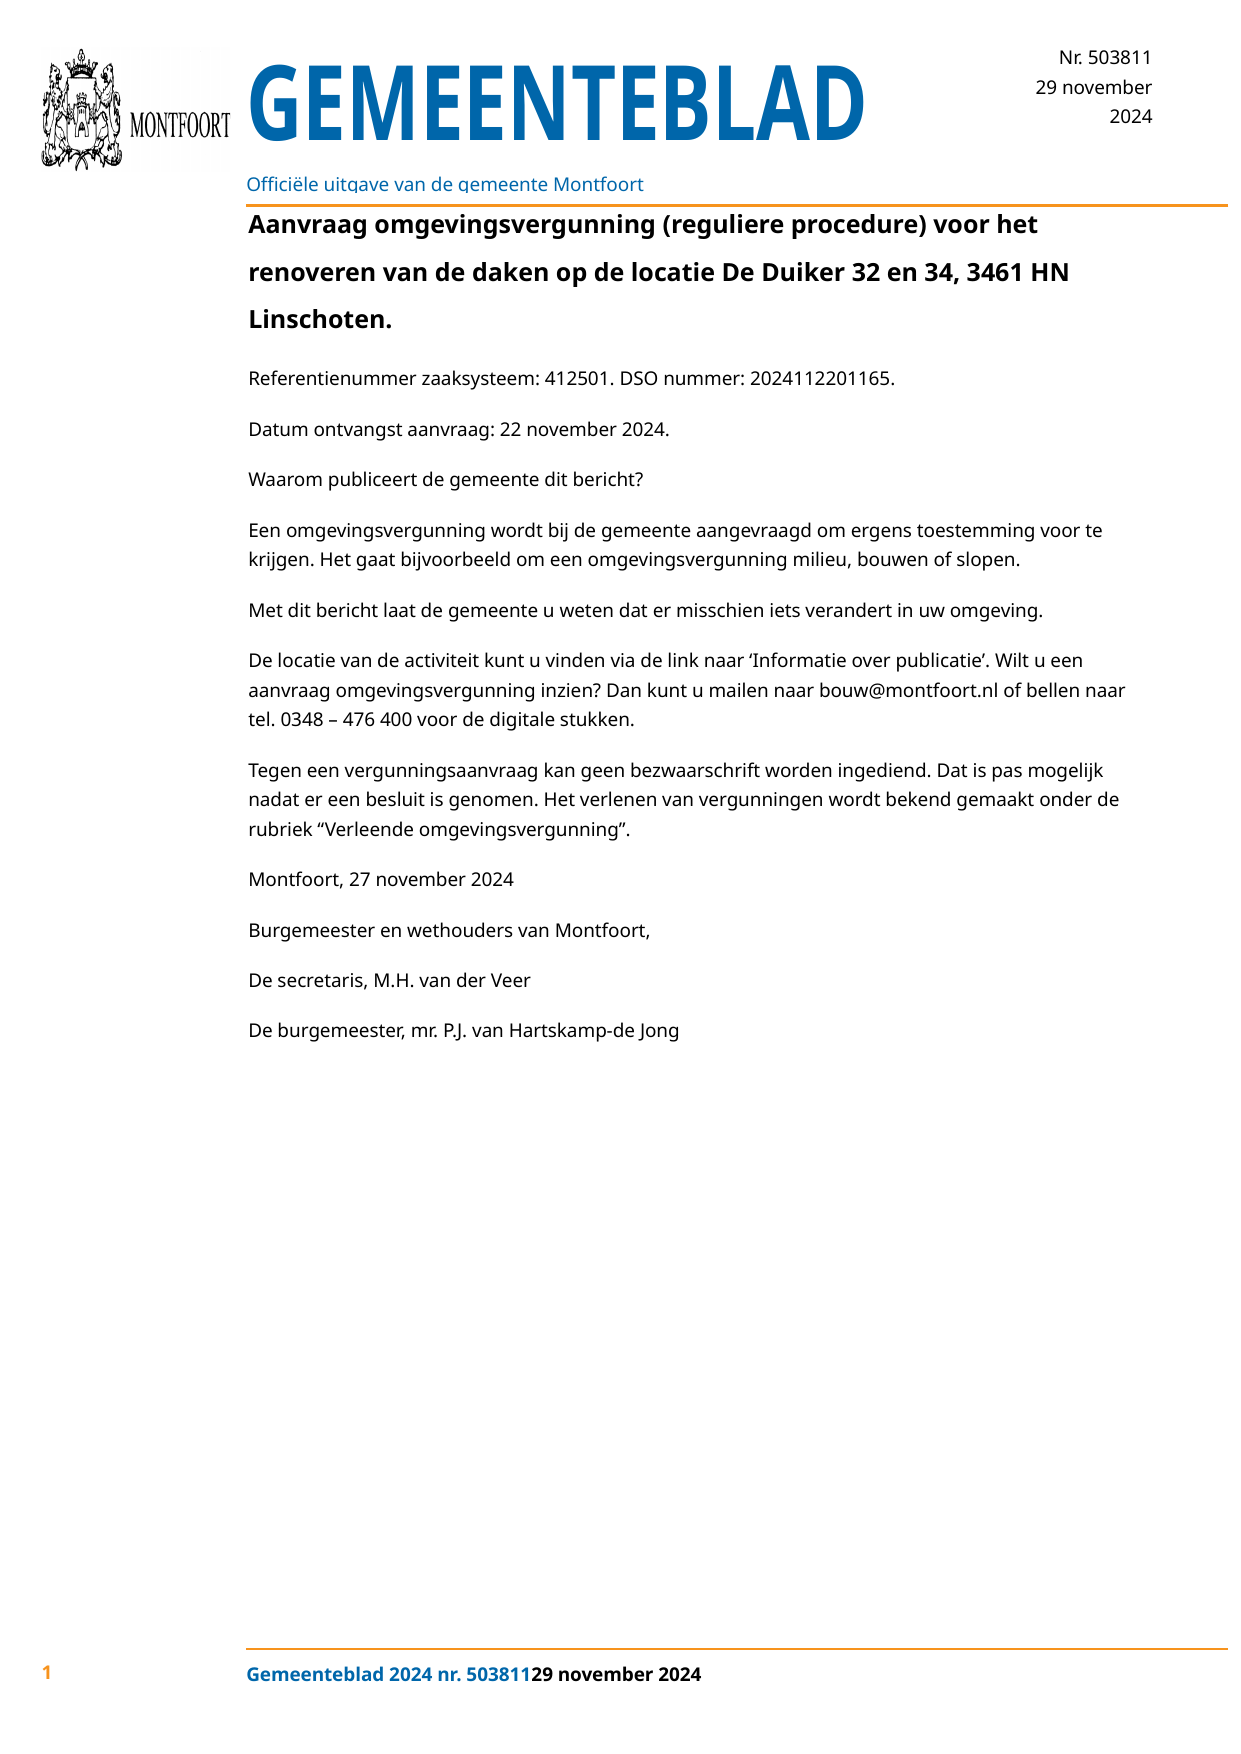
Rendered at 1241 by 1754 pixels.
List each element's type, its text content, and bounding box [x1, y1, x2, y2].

text De secretaris, M.H. van der Veer [248, 967, 1152, 993]
text De locatie van de activiteit kunt u vinden via de link naar ‘Informatie over publicatie’. Wilt u een aanvraag omgevingsvergunning inzien? Dan kunt u mailen naar bouw@montfoort.nl of bellen naar tel. 0348 – 476 400 voor de digitale stukken. [248, 647, 1152, 732]
text Montfoort, 27 november 2024 [248, 866, 1152, 892]
text Referentienummer zaaksysteem: 412501. DSO nummer: 2024112201165. [248, 366, 1152, 391]
text Burgemeester en wethouders van Montfoort, [248, 917, 1152, 942]
text Aanvraag omgevingsvergunning (reguliere procedure) voor het renoveren van de daken op de locatie De Duiker 32 en 34, 3461 HN Linschoten. [248, 207, 1152, 336]
text Datum ontvangst aanvraag: 22 november 2024. [248, 416, 1152, 442]
text De burgemeester, mr. P.J. van Hartskamp-de Jong [248, 1018, 1152, 1043]
text Een omgevingsvergunning wordt bij de gemeente aangevraagd om ergens toestemming voor te krijgen. Het gaat bijvoorbeeld om een omgevingsvergunning milieu, bouwen of slopen. [248, 517, 1152, 572]
text Waarom publiceert de gemeente dit bericht? [248, 466, 1152, 492]
text Met dit bericht laat de gemeente u weten dat er misschien iets verandert in uw omgeving. [248, 597, 1152, 622]
picture [41, 47, 231, 172]
text Tegen een vergunningsaanvraag kan geen bezwaarschrift worden ingediend. Dat is pas mogelijk nadat er een besluit is genomen. Het verlenen van vergunningen wordt bekend gemaakt onder de rubriek “Verleende omgevingsvergunning”. [248, 757, 1152, 842]
